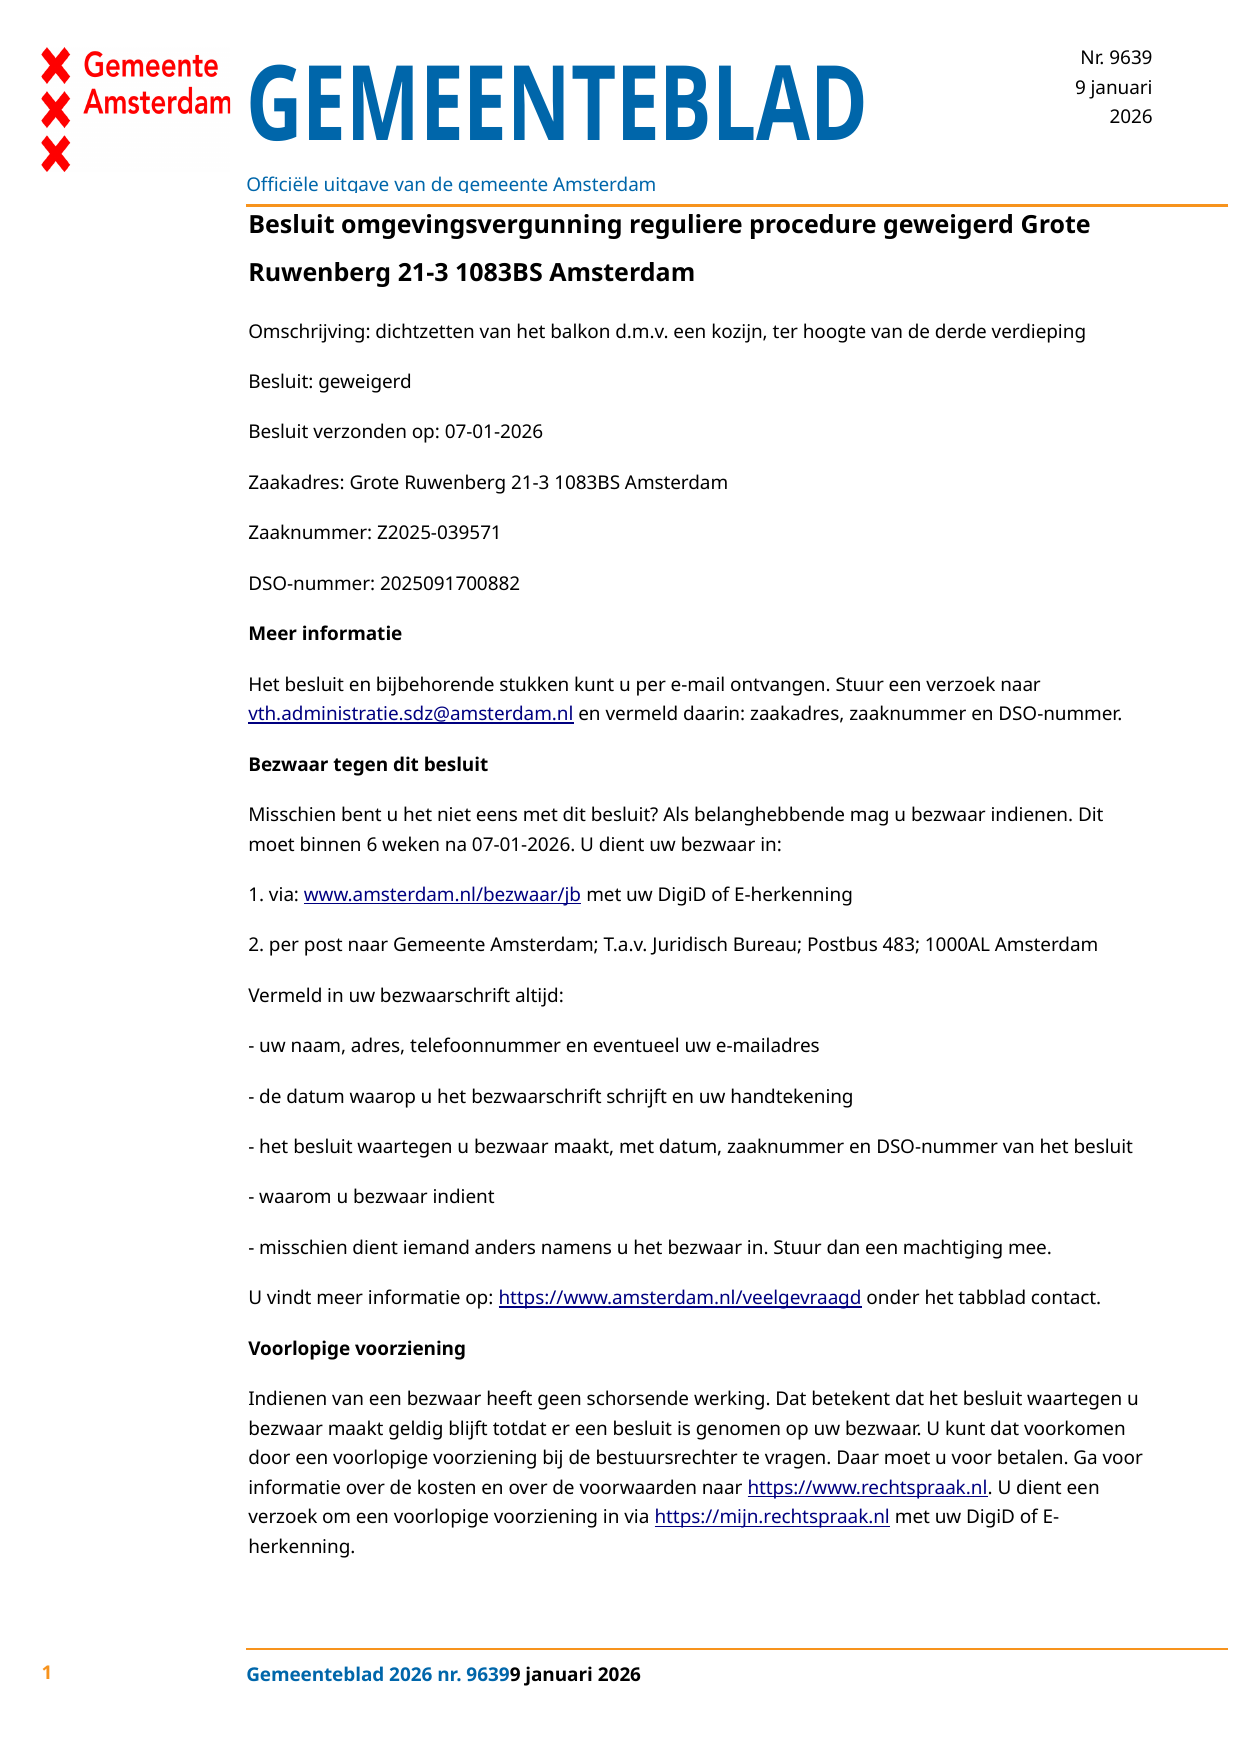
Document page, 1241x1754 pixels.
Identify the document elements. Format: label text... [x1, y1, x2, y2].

text Misschien bent u het niet eens met dit besluit? Als belanghebbende mag u bezwaar indienen. Dit moet binnen 6 weken na 07-01-2026. U dient uw bezwaar in: [248, 801, 1152, 857]
text 1. via: www.amsterdam.nl/bezwaar/jb met uw DigiD of E-herkenning [248, 881, 1152, 907]
text Het besluit en bijbehorende stukken kunt u per e-mail ontvangen. Stuur een verzoek naar vth.administratie.sdz@amsterdam.nl en vermeld daarin: zaakadres, zaaknummer en DSO-nummer. [248, 671, 1152, 726]
text - uw naam, adres, telefoonnummer en eventueel uw e-mailadres [248, 1032, 1152, 1058]
text Omschrijving: dichtzetten van het balkon d.m.v. een kozijn, ter hoogte van de derde verdieping [248, 318, 1152, 344]
text 2. per post naar Gemeente Amsterdam; T.a.v. Juridisch Bureau; Postbus 483; 1000AL Amsterdam [248, 932, 1152, 957]
text Besluit: geweigerd [248, 368, 1152, 394]
text - misschien dient iemand anders namens u het bezwaar in. Stuur dan een machtiging mee. [248, 1234, 1152, 1260]
text Indienen van een bezwaar heeft geen schorsende werking. Dat betekent dat het besluit waartegen u bezwaar maakt geldig blijft totdat er een besluit is genomen op uw bezwaar. U kunt dat voorkomen door een voorlopige voorziening bij de bestuursrechter te vragen. Daar moet u voor betalen. Ga voor informatie over de kosten en over de voorwaarden naar https://www.rechtspraak.nl. U dient een verzoek om een voorlopige voorziening in via https://mijn.rechtspraak.nl met uw DigiD of E-herkenning. [248, 1385, 1152, 1559]
text Besluit verzonden op: 07-01-2026 [248, 419, 1152, 444]
text DSO-nummer: 2025091700882 [248, 570, 1152, 596]
text Bezwaar tegen dit besluit [248, 751, 1152, 777]
picture [41, 47, 231, 172]
text - de datum waarop u het bezwaarschrift schrijft en uw handtekening [248, 1083, 1152, 1109]
text Besluit omgevingsvergunning reguliere procedure geweigerd Grote Ruwenberg 21-3 1083BS Amsterdam [248, 207, 1152, 288]
text Voorlopige voorziening [248, 1335, 1152, 1361]
text Meer informatie [248, 620, 1152, 646]
text - het besluit waartegen u bezwaar maakt, met datum, zaaknummer en DSO-nummer van het besluit [248, 1133, 1152, 1159]
text Zaakadres: Grote Ruwenberg 21-3 1083BS Amsterdam [248, 469, 1152, 495]
text U vindt meer informatie op: https://www.amsterdam.nl/veelgevraagd onder het tabblad contact. [248, 1284, 1152, 1310]
text Zaaknummer: Z2025-039571 [248, 519, 1152, 545]
text Vermeld in uw bezwaarschrift altijd: [248, 982, 1152, 1008]
text - waarom u bezwaar indient [248, 1184, 1152, 1209]
